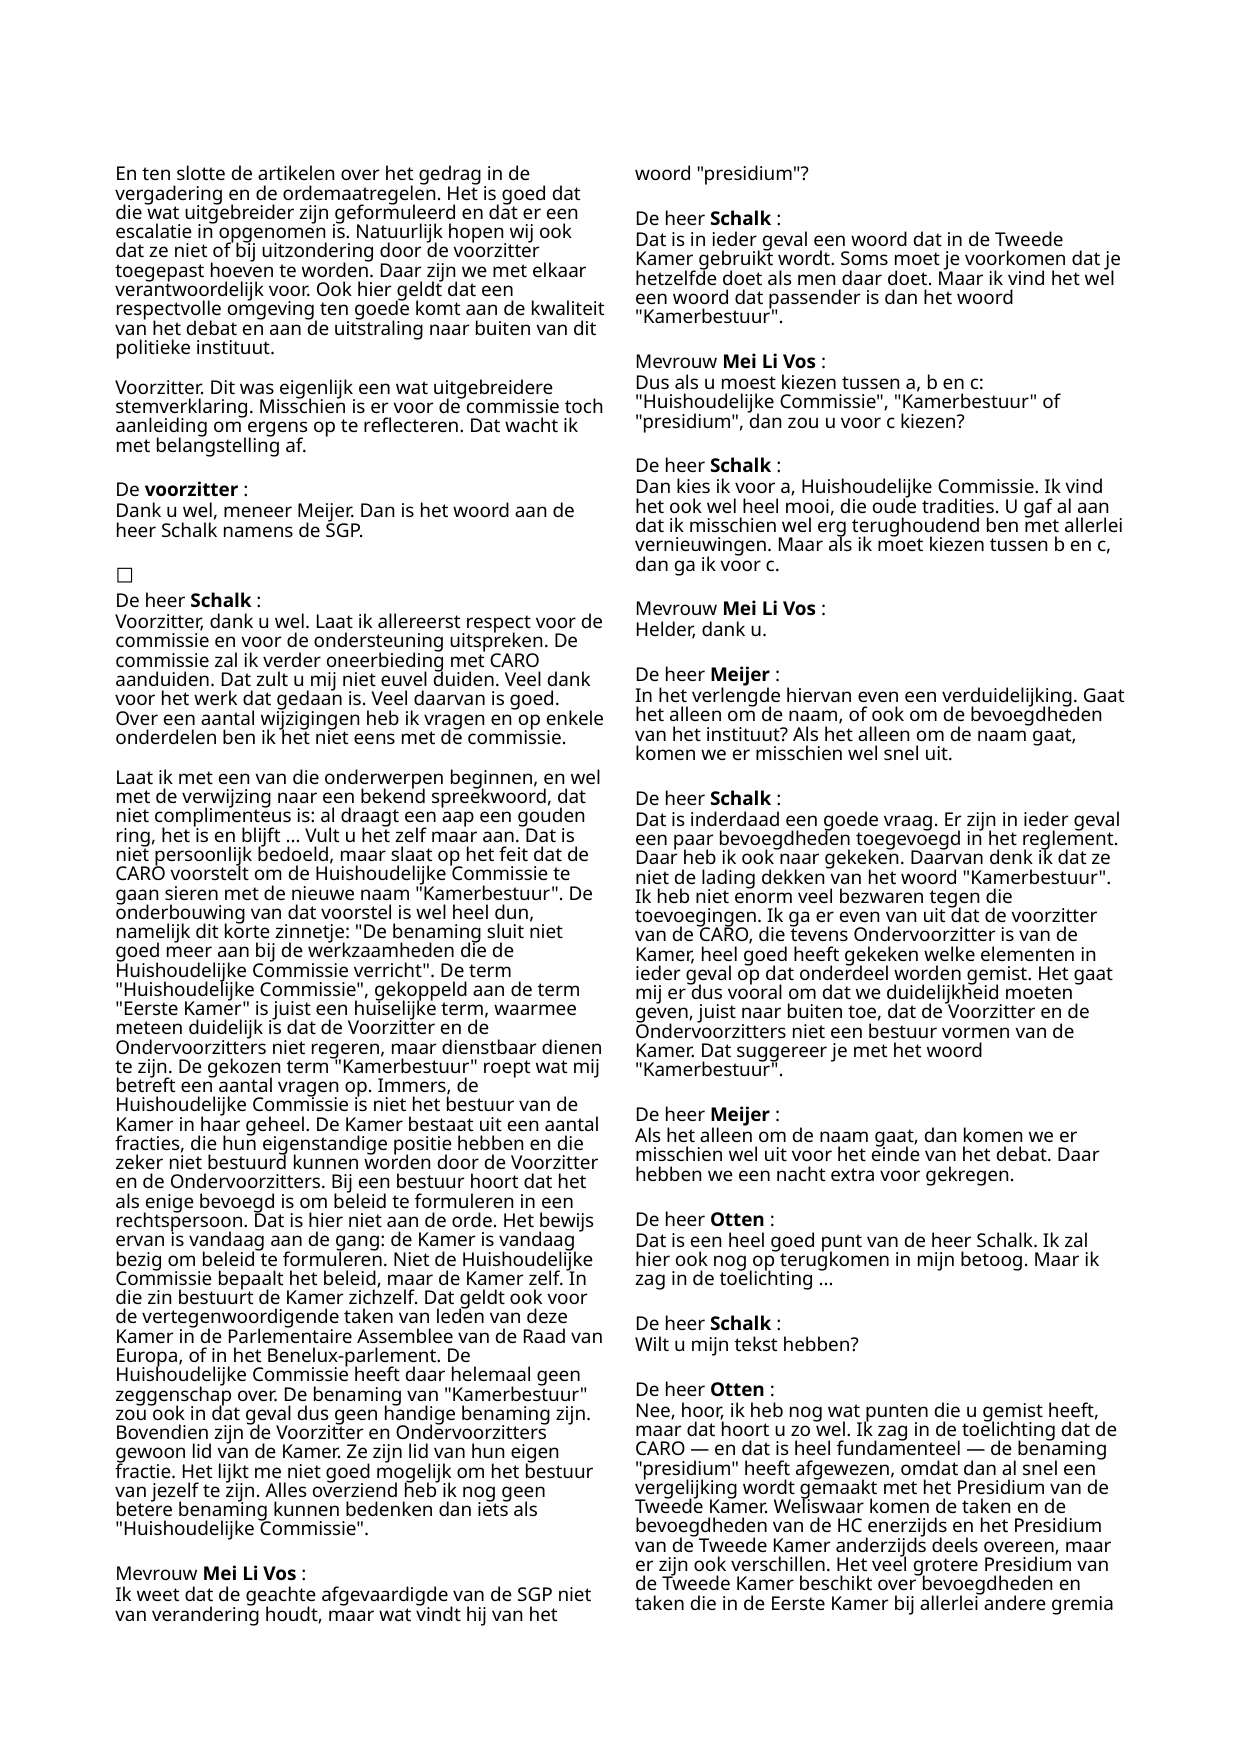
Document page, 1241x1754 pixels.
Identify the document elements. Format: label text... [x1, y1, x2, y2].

text Dat is inderdaad een goede vraag. Er zijn in ieder geval een paar bevoegdheden toegevoegd in het reglement. Daar heb ik ook naar gekeken. Daarvan denk ik dat ze niet de lading dekken van het woord "Kamerbestuur". Ik heb niet enorm veel bezwaren tegen die toevoegingen. Ik ga er even van uit dat de voorzitter van de CARO, die tevens Ondervoorzitter is van de Kamer, heel goed heeft gekeken welke elementen in ieder geval op dat onderdeel worden gemist. Het gaat mij er dus vooral om dat we duidelijkheid moeten geven, juist naar buiten toe, dat de Voorzitter en de Ondervoorzitters niet een bestuur vormen van de Kamer. Dat suggereer je met het woord "Kamerbestuur". [635, 811, 1125, 1081]
text De heer Otten : [635, 1206, 1125, 1232]
text Nee, hoor, ik heb nog wat punten die u gemist heeft, maar dat hoort u zo wel. Ik zag in de toelichting dat de CARO — en dat is heel fundamenteel — de benaming "presidium" heeft afgewezen, omdat dan al snel een vergelijking wordt gemaakt met het Presidium van de Tweede Kamer. Weliswaar komen de taken en de bevoegdheden van de HC enerzijds en het Presidium van de Tweede Kamer anderzijds deels overeen, maar er zijn ook verschillen. Het veel grotere Presidium van de Tweede Kamer beschikt over bevoegdheden en taken die in de Eerste Kamer bij allerlei andere gremia [635, 1402, 1125, 1614]
text De heer Meijer : [635, 1101, 1125, 1127]
text Helder, dank u. [635, 621, 1125, 641]
text De heer Otten : [635, 1376, 1125, 1402]
text Dat is een heel goed punt van de heer Schalk. Ik zal hier ook nog op terugkomen in mijn betoog. Maar ik zag in de toelichting … [635, 1232, 1125, 1289]
text Ik weet dat de geachte afgevaardigde van de SGP niet van verandering houdt, maar wat vindt hij van het [115, 1586, 605, 1625]
text Dus als u moest kiezen tussen a, b en c: "Huishoudelijke Commissie", "Kamerbestuur" of "presidium", dan zou u voor c kiezen? [635, 374, 1125, 432]
text Dat is in ieder geval een woord dat in de Tweede Kamer gebruikt wordt. Soms moet je voorkomen dat je hetzelfde doet als men daar doet. Maar ik vind het wel een woord dat passender is dan het woord "Kamerbestuur". [635, 231, 1125, 327]
text De heer Schalk : [635, 205, 1125, 231]
text Als het alleen om de naam gaat, dan komen we er misschien wel uit voor het einde van het debat. Daar hebben we een nacht extra voor gekregen. [635, 1127, 1125, 1185]
text De heer Meijer : [635, 661, 1125, 687]
text Mevrouw Mei Li Vos : [635, 596, 1125, 621]
text Voorzitter. Dit was eigenlijk een wat uitgebreidere stemverklaring. Misschien is er voor de commissie toch aanleiding om ergens op te reflecteren. Dat wacht ik met belangstelling af. [115, 379, 605, 456]
text En ten slotte de artikelen over het gedrag in de vergadering en de ordemaatregelen. Het is goed dat die wat uitgebreider zijn geformuleerd en dat er een escalatie in opgenomen is. Natuurlijk hopen wij ook dat ze niet of bij uitzondering door de voorzitter toegepast hoeven te worden. Daar zijn we met elkaar verantwoordelijk voor. Ook hier geldt dat een respectvolle omgeving ten goede komt aan de kwaliteit van het debat en aan de uitstraling naar buiten van dit politieke instituut. [115, 165, 605, 358]
text woord "presidium"? [635, 165, 1125, 184]
text Wilt u mijn tekst hebben? [635, 1336, 1125, 1355]
text Mevrouw Mei Li Vos : [115, 1561, 605, 1586]
text De heer Schalk : [635, 1310, 1125, 1336]
text Laat ik met een van die onderwerpen beginnen, en wel met de verwijzing naar een bekend spreekwoord, dat niet complimenteus is: al draagt een aap een gouden ring, het is en blijft … Vult u het zelf maar aan. Dat is niet persoonlijk bedoeld, maar slaat op het feit dat de CARO voorstelt om de Huishoudelijke Commissie te gaan sieren met de nieuwe naam "Kamerbestuur". De onderbouwing van dat voorstel is wel heel dun, namelijk dit korte zinnetje: "De benaming sluit niet goed meer aan bij de werkzaamheden die de Huishoudelijke Commissie verricht". De term "Huishoudelijke Commissie", gekoppeld aan de term "Eerste Kamer" is juist een huiselijke term, waarmee meteen duidelijk is dat de Voorzitter en de Ondervoorzitters niet regeren, maar dienstbaar dienen te zijn. De gekozen term "Kamerbestuur" roept wat mij betreft een aantal vragen op. Immers, de Huishoudelijke Commissie is niet het bestuur van de Kamer in haar geheel. De Kamer bestaat uit een aantal fracties, die hun eigenstandige positie hebben en die zeker niet bestuurd kunnen worden door de Voorzitter en de Ondervoorzitters. Bij een bestuur hoort dat het als enige bevoegd is om beleid te formuleren in een rechtspersoon. Dat is hier niet aan de orde. Het bewijs ervan is vandaag aan de gang: de Kamer is vandaag bezig om beleid te formuleren. Niet de Huishoudelijke Commissie bepaalt het beleid, maar de Kamer zelf. In die zin bestuurt de Kamer zichzelf. Dat geldt ook voor de vertegenwoordigende taken van leden van deze Kamer in de Parlementaire Assemblee van de Raad van Europa, of in het Benelux-parlement. De Huishoudelijke Commissie heeft daar helemaal geen zeggenschap over. De benaming van "Kamerbestuur" zou ook in dat geval dus geen handige benaming zijn. Bovendien zijn de Voorzitter en Ondervoorzitters gewoon lid van de Kamer. Ze zijn lid van hun eigen fractie. Het lijkt me niet goed mogelijk om het bestuur van jezelf te zijn. Alles overziend heb ik nog geen betere benaming kunnen bedenken dan iets als "Huishoudelijke Commissie". [115, 769, 605, 1540]
text Dank u wel, meneer Meijer. Dan is het woord aan de heer Schalk namens de SGP. [115, 502, 605, 541]
text Mevrouw Mei Li Vos : [635, 348, 1125, 374]
text De heer Schalk : [635, 785, 1125, 811]
text ⬜ [115, 562, 605, 587]
text In het verlengde hiervan even een verduidelijking. Gaat het alleen om de naam, of ook om de bevoegdheden van het instituut? Als het alleen om de naam gaat, komen we er misschien wel snel uit. [635, 687, 1125, 764]
text De heer Schalk : [635, 453, 1125, 478]
text Dan kies ik voor a, Huishoudelijke Commissie. Ik vind het ook wel heel mooi, die oude tradities. U gaf al aan dat ik misschien wel erg terughoudend ben met allerlei vernieuwingen. Maar als ik moet kiezen tussen b en c, dan ga ik voor c. [635, 478, 1125, 575]
text De voorzitter : [115, 477, 605, 502]
text De heer Schalk : [115, 587, 605, 613]
text Voorzitter, dank u wel. Laat ik allereerst respect voor de commissie en voor de ondersteuning uitspreken. De commissie zal ik verder oneerbieding met CARO aanduiden. Dat zult u mij niet euvel duiden. Veel dank voor het werk dat gedaan is. Veel daarvan is goed. Over een aantal wijzigingen heb ik vragen en op enkele onderdelen ben ik het niet eens met de commissie. [115, 613, 605, 748]
